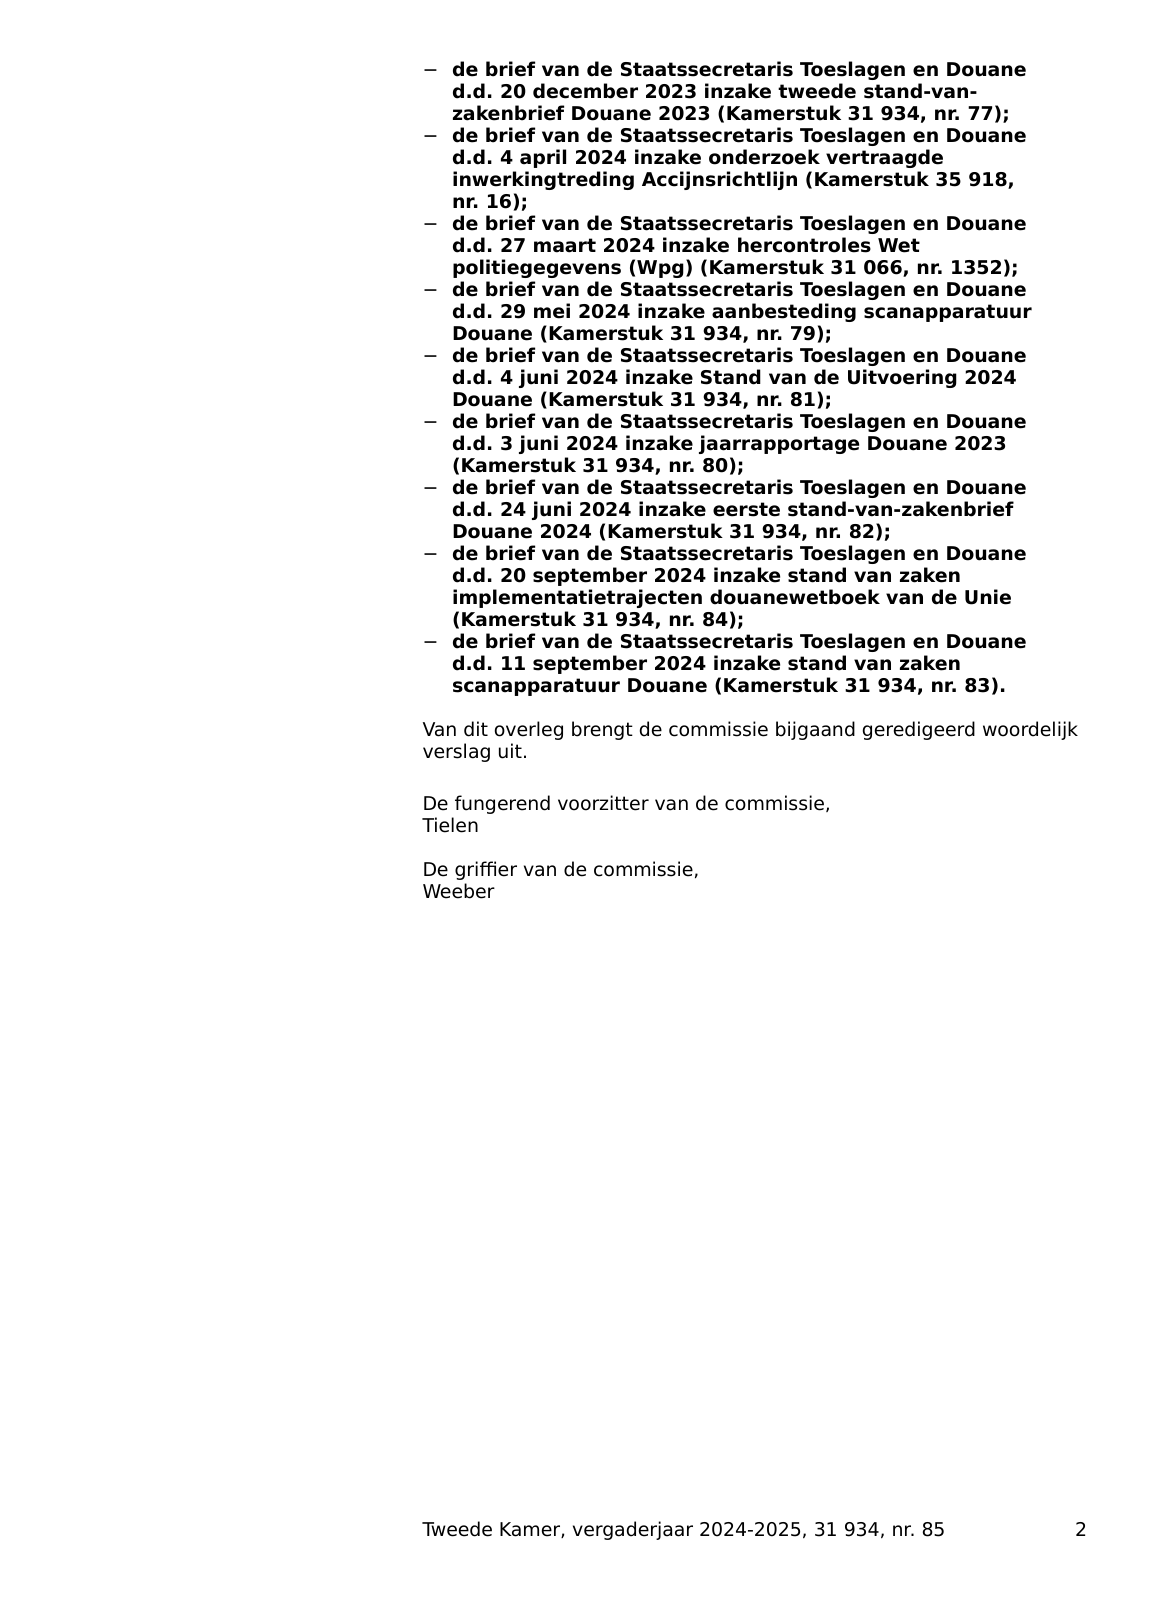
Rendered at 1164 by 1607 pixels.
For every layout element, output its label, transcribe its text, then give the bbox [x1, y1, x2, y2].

text − de brief van de Staatssecretaris Toeslagen en Douane d.d. 29 mei 2024 inzake aanbesteding scanapparatuur Douane (Kamerstuk 31 934, nr. 79); [422, 279, 1087, 345]
text − de brief van de Staatssecretaris Toeslagen en Douane d.d. 4 juni 2024 inzake Stand van de Uitvoering 2024 Douane (Kamerstuk 31 934, nr. 81); [422, 345, 1087, 411]
text − de brief van de Staatssecretaris Toeslagen en Douane d.d. 20 december 2023 inzake tweede stand-van-zakenbrief Douane 2023 (Kamerstuk 31 934, nr. 77); [422, 59, 1087, 125]
text − de brief van de Staatssecretaris Toeslagen en Douane d.d. 4 april 2024 inzake onderzoek vertraagde inwerkingtreding Accijnsrichtlijn (Kamerstuk 35 918, nr. 16); [422, 125, 1087, 213]
text − de brief van de Staatssecretaris Toeslagen en Douane d.d. 11 september 2024 inzake stand van zaken scanapparatuur Douane (Kamerstuk 31 934, nr. 83). [422, 631, 1087, 696]
text − de brief van de Staatssecretaris Toeslagen en Douane d.d. 3 juni 2024 inzake jaarrapportage Douane 2023 (Kamerstuk 31 934, nr. 80); [422, 411, 1087, 477]
text De fungerend voorzitter van de commissie, Tielen [422, 793, 1087, 837]
text Van dit overleg brengt de commissie bijgaand geredigeerd woordelijk verslag uit. [422, 719, 1087, 763]
text − de brief van de Staatssecretaris Toeslagen en Douane d.d. 27 maart 2024 inzake hercontroles Wet politiegegevens (Wpg) (Kamerstuk 31 066, nr. 1352); [422, 213, 1087, 279]
text − de brief van de Staatssecretaris Toeslagen en Douane d.d. 20 september 2024 inzake stand van zaken implementatietrajecten douanewetboek van de Unie (Kamerstuk 31 934, nr. 84); [422, 543, 1087, 631]
text − de brief van de Staatssecretaris Toeslagen en Douane d.d. 24 juni 2024 inzake eerste stand-van-zakenbrief Douane 2024 (Kamerstuk 31 934, nr. 82); [422, 477, 1087, 543]
text De griffier van de commissie, Weeber [422, 859, 1087, 903]
